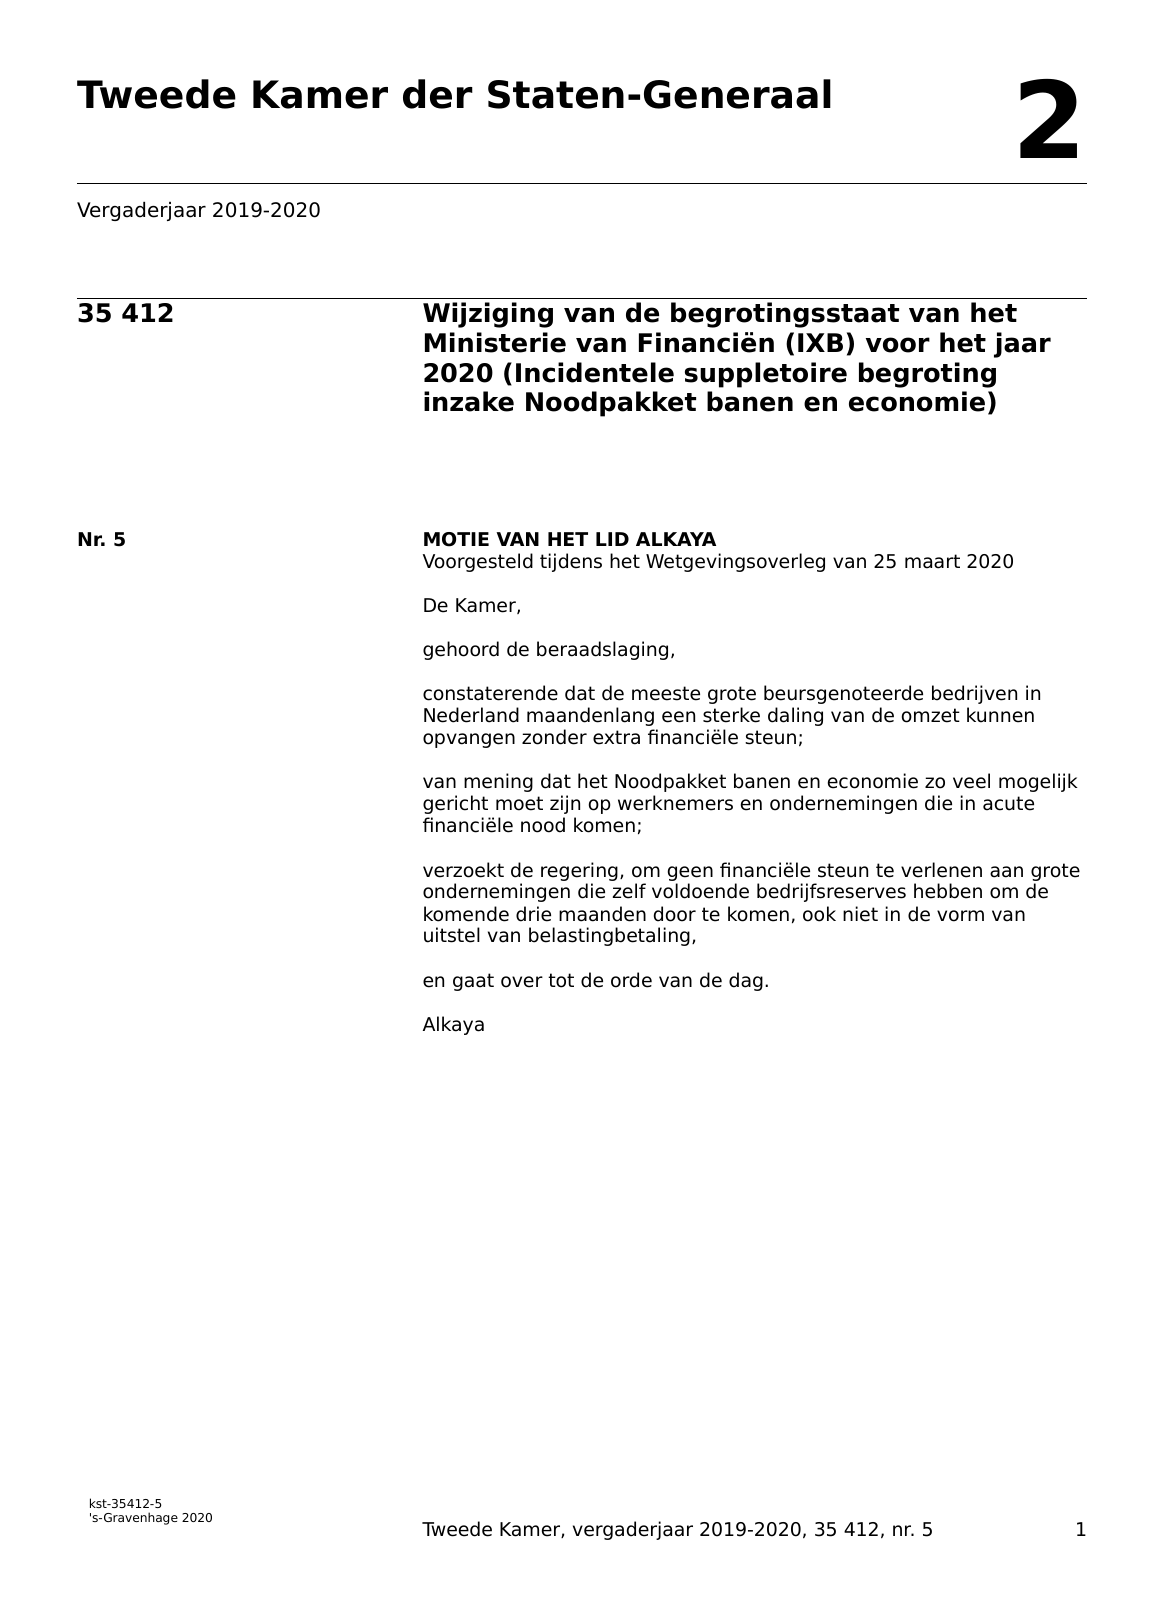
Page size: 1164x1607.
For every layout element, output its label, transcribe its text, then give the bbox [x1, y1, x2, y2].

text verzoekt de regering, om geen financiële steun te verlenen aan grote ondernemingen die zelf voldoende bedrijfsreserves hebben om de komende drie maanden door te komen, ook niet in de vorm van uitstel van belastingbetaling, [422, 859, 1087, 947]
text De Kamer, [422, 595, 1087, 617]
text van mening dat het Noodpakket banen en economie zo veel mogelijk gericht moet zijn op werknemers en ondernemingen die in acute financiële nood komen; [422, 771, 1087, 837]
subtitle 35 412 Wijziging van de begrotingsstaat van het Ministerie van Financiën (IXB) voor het jaar 2020 (Incidentele suppletoire begroting inzake Noodpakket banen en economie) [77, 299, 1087, 418]
text constaterende dat de meeste grote beursgenoteerde bedrijven in Nederland maandenlang een sterke daling van de omzet kunnen opvangen zonder extra financiële steun; [422, 683, 1087, 749]
text gehoord de beraadslaging, [422, 639, 1087, 661]
text en gaat over tot de orde van de dag. [422, 969, 1087, 992]
table_header Tweede Kamer der Staten-Generaal [77, 59, 886, 183]
text 's-Gravenhage 2020 [88, 1511, 323, 1525]
subtitle Nr. 5 MOTIE VAN HET LID ALKAYA [77, 529, 1087, 551]
text Alkaya [422, 1014, 1087, 1036]
text kst-35412-5 [88, 1497, 323, 1511]
text Voorgesteld tijdens het Wetgevingsoverleg van 25 maart 2020 [422, 551, 1087, 573]
table_cell Vergaderjaar 2019-2020 [77, 184, 1087, 298]
table_header 2 [886, 59, 1087, 183]
